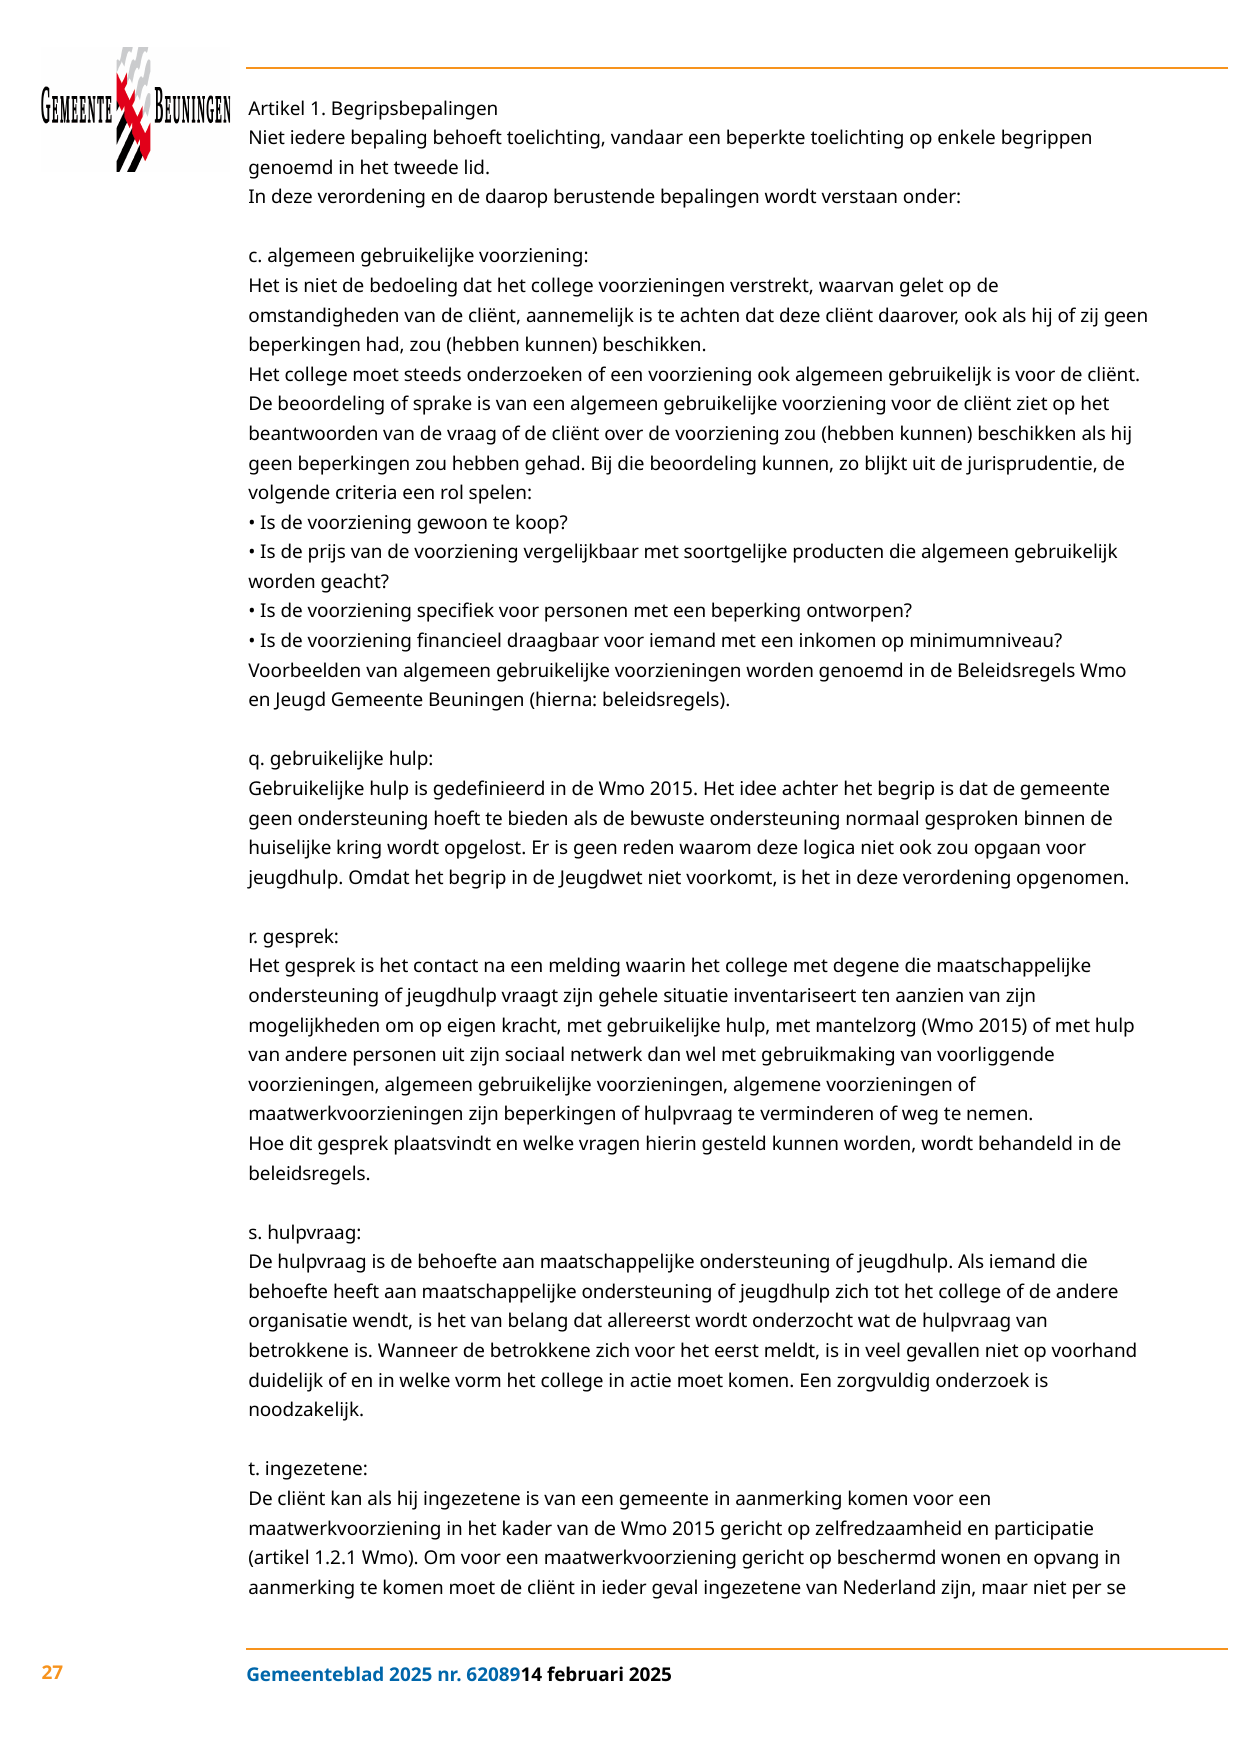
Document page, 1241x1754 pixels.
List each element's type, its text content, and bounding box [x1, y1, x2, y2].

text • Is de voorziening gewoon te koop? [248, 509, 1152, 535]
text Voorbeelden van algemeen gebruikelijke voorzieningen worden genoemd in de Beleidsregels Wmo en Jeugd Gemeente Beuningen (hierna: beleidsregels). [248, 657, 1152, 712]
text • Is de prijs van de voorziening vergelijkbaar met soortgelijke producten die algemeen gebruikelijk worden geacht? [248, 538, 1152, 594]
text Artikel 1. Begripsbepalingen [248, 95, 1152, 121]
text De cliënt kan als hij ingezetene is van een gemeente in aanmerking komen voor een maatwerkvoorziening in het kader van de Wmo 2015 gericht op zelfredzaamheid en participatie (artikel 1.2.1 Wmo). Om voor een maatwerkvoorziening gericht op beschermd wonen en opvang in aanmerking te komen moet de cliënt in ieder geval ingezetene van Nederland zijn, maar niet per se [248, 1485, 1152, 1600]
text • Is de voorziening specifiek voor personen met een beperking ontworpen? [248, 598, 1152, 623]
text De hulpvraag is de behoefte aan maatschappelijke ondersteuning of jeugdhulp. Als iemand die behoefte heeft aan maatschappelijke ondersteuning of jeugdhulp zich tot het college of de andere organisatie wendt, is het van belang dat allereerst wordt onderzocht wat de hulpvraag van betrokkene is. Wanneer de betrokkene zich voor het eerst meldt, is in veel gevallen niet op voorhand duidelijk of en in welke vorm het college in actie moet komen. Een zorgvuldig onderzoek is noodzakelijk. [248, 1248, 1152, 1422]
text • Is de voorziening financieel draagbaar voor iemand met een inkomen op minimumniveau? [248, 627, 1152, 653]
text In deze verordening en de daarop berustende bepalingen wordt verstaan onder: [248, 183, 1152, 209]
text q. gebruikelijke hulp: [248, 746, 1152, 771]
text t. ingezetene: [248, 1456, 1152, 1481]
text Het gesprek is het contact na een melding waarin het college met degene die maatschappelijke ondersteuning of jeugdhulp vraagt zijn gehele situatie inventariseert ten aanzien van zijn mogelijkheden om op eigen kracht, met gebruikelijke hulp, met mantelzorg (Wmo 2015) of met hulp van andere personen uit zijn sociaal netwerk dan wel met gebruikmaking van voorliggende voorzieningen, algemeen gebruikelijke voorzieningen, algemene voorzieningen of maatwerkvoorzieningen zijn beperkingen of hulpvraag te verminderen of weg te nemen. [248, 953, 1152, 1126]
text Het is niet de bedoeling dat het college voorzieningen verstrekt, waarvan gelet op de omstandigheden van de cliënt, aannemelijk is te achten dat deze cliënt daarover, ook als hij of zij geen beperkingen had, zou (hebben kunnen) beschikken. [248, 272, 1152, 357]
text c. algemeen gebruikelijke voorziening: [248, 243, 1152, 268]
picture [41, 47, 231, 172]
text s. hulpvraag: [248, 1219, 1152, 1245]
text Het college moet steeds onderzoeken of een voorziening ook algemeen gebruikelijk is voor de cliënt. De beoordeling of sprake is van een algemeen gebruikelijke voorziening voor de cliënt ziet op het beantwoorden van de vraag of de cliënt over de voorziening zou (hebben kunnen) beschikken als hij geen beperkingen zou hebben gehad. Bij die beoordeling kunnen, zo blijkt uit de jurisprudentie, de volgende criteria een rol spelen: [248, 361, 1152, 505]
text Hoe dit gesprek plaatsvindt en welke vragen hierin gesteld kunnen worden, wordt behandeld in de beleidsregels. [248, 1130, 1152, 1186]
text Niet iedere bepaling behoeft toelichting, vandaar een beperkte toelichting op enkele begrippen genoemd in het tweede lid. [248, 124, 1152, 180]
text r. gesprek: [248, 923, 1152, 949]
text Gebruikelijke hulp is gedefinieerd in de Wmo 2015. Het idee achter het begrip is dat de gemeente geen ondersteuning hoeft te bieden als de bewuste ondersteuning normaal gesproken binnen de huiselijke kring wordt opgelost. Er is geen reden waarom deze logica niet ook zou opgaan voor jeugdhulp. Omdat het begrip in de Jeugdwet niet voorkomt, is het in deze verordening opgenomen. [248, 775, 1152, 890]
